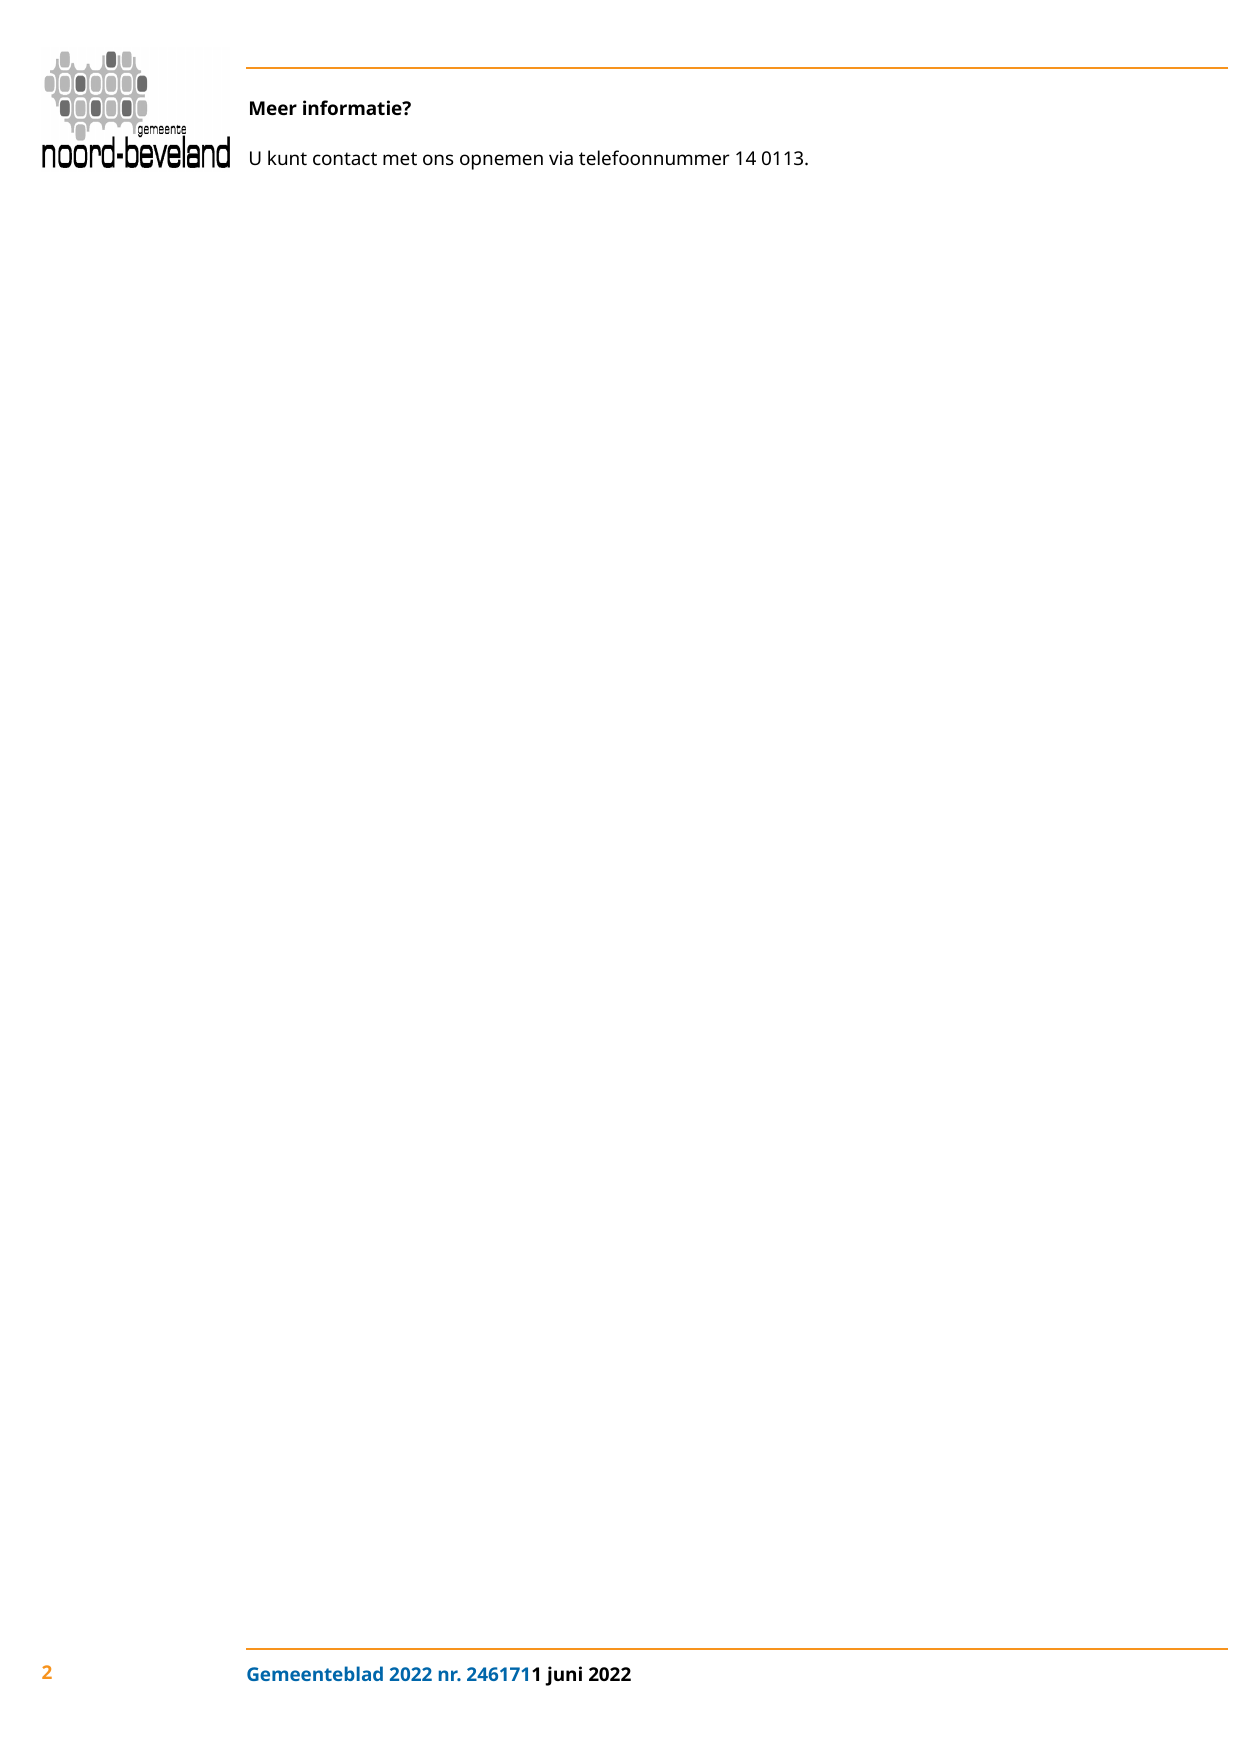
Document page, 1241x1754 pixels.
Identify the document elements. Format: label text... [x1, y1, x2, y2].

text U kunt contact met ons opnemen via telefoonnummer 14 0113. [248, 145, 1152, 171]
text Meer informatie? [248, 95, 1152, 121]
picture [41, 47, 231, 172]
